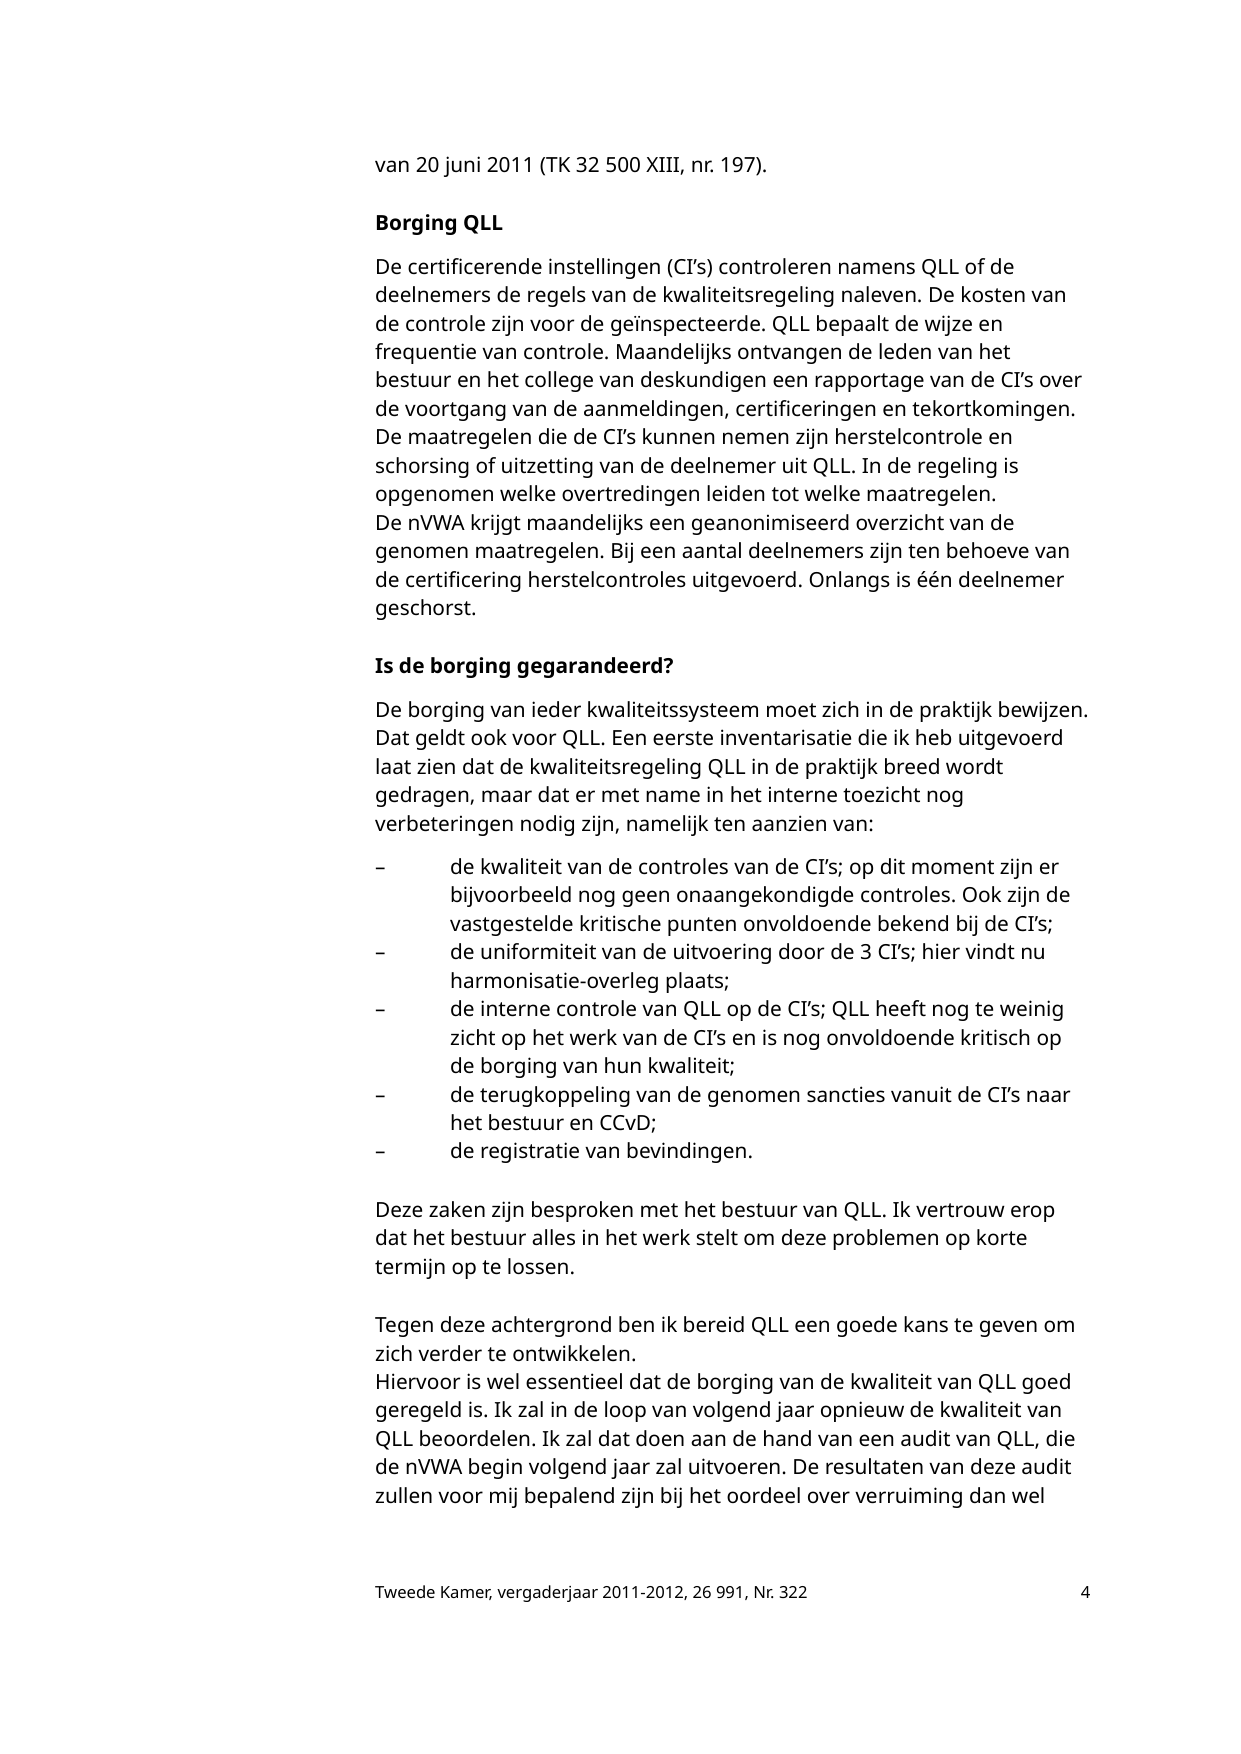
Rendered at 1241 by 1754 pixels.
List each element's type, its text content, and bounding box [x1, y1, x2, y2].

text Borging QLL [375, 208, 1090, 237]
text Tegen deze achtergrond ben ik bereid QLL een goede kans te geven om zich verder te ontwikkelen. [375, 1310, 1090, 1367]
list de registratie van bevindingen. [375, 1137, 1090, 1165]
list de terugkoppeling van de genomen sancties vanuit de CI’s naar het bestuur en CCvD; [375, 1080, 1090, 1137]
list de interne controle van QLL op de CI’s; QLL heeft nog te weinig zicht op het werk van de CI’s en is nog onvoldoende kritisch op de borging van hun kwaliteit; [375, 994, 1090, 1080]
text De nVWA krijgt maandelijks een geanonimiseerd overzicht van de genomen maatregelen. Bij een aantal deelnemers zijn ten behoeve van de certificering herstelcontroles uitgevoerd. Onlangs is één deelnemer geschorst. [375, 508, 1090, 622]
text De maatregelen die de CI’s kunnen nemen zijn herstelcontrole en schorsing of uitzetting van de deelnemer uit QLL. In de regeling is opgenomen welke overtredingen leiden tot welke maatregelen. [375, 422, 1090, 508]
text Hiervoor is wel essentieel dat de borging van de kwaliteit van QLL goed geregeld is. Ik zal in de loop van volgend jaar opnieuw de kwaliteit van QLL beoordelen. Ik zal dat doen aan de hand van een audit van QLL, die de nVWA begin volgend jaar zal uitvoeren. De resultaten van deze audit zullen voor mij bepalend zijn bij het oordeel over verruiming dan wel [375, 1367, 1090, 1509]
list de uniformiteit van de uitvoering door de 3 CI’s; hier vindt nu harmonisatie-overleg plaats; [375, 937, 1090, 994]
text Deze zaken zijn besproken met het bestuur van QLL. Ik vertrouw erop dat het bestuur alles in het werk stelt om deze problemen op korte termijn op te lossen. [375, 1195, 1090, 1280]
text De borging van ieder kwaliteitssysteem moet zich in de praktijk bewijzen. Dat geldt ook voor QLL. Een eerste inventarisatie die ik heb uitgevoerd laat zien dat de kwaliteitsregeling QLL in de praktijk breed wordt gedragen, maar dat er met name in het interne toezicht nog verbeteringen nodig zijn, namelijk ten aanzien van: [375, 695, 1090, 837]
text Is de borging gegarandeerd? [375, 652, 1090, 680]
text De certificerende instellingen (CI’s) controleren namens QLL of de deelnemers de regels van de kwaliteitsregeling naleven. De kosten van de controle zijn voor de geïnspecteerde. QLL bepaalt de wijze en frequentie van controle. Maandelijks ontvangen de leden van het bestuur en het college van deskundigen een rapportage van de CI’s over de voortgang van de aanmeldingen, certificeringen en tekortkomingen. [375, 252, 1090, 422]
text van 20 juni 2011 (TK 32 500 XIII, nr. 197). [375, 150, 1090, 178]
list de kwaliteit van de controles van de CI’s; op dit moment zijn er bijvoorbeeld nog geen onaangekondigde controles. Ook zijn de vastgestelde kritische punten onvoldoende bekend bij de CI’s; [375, 852, 1090, 937]
